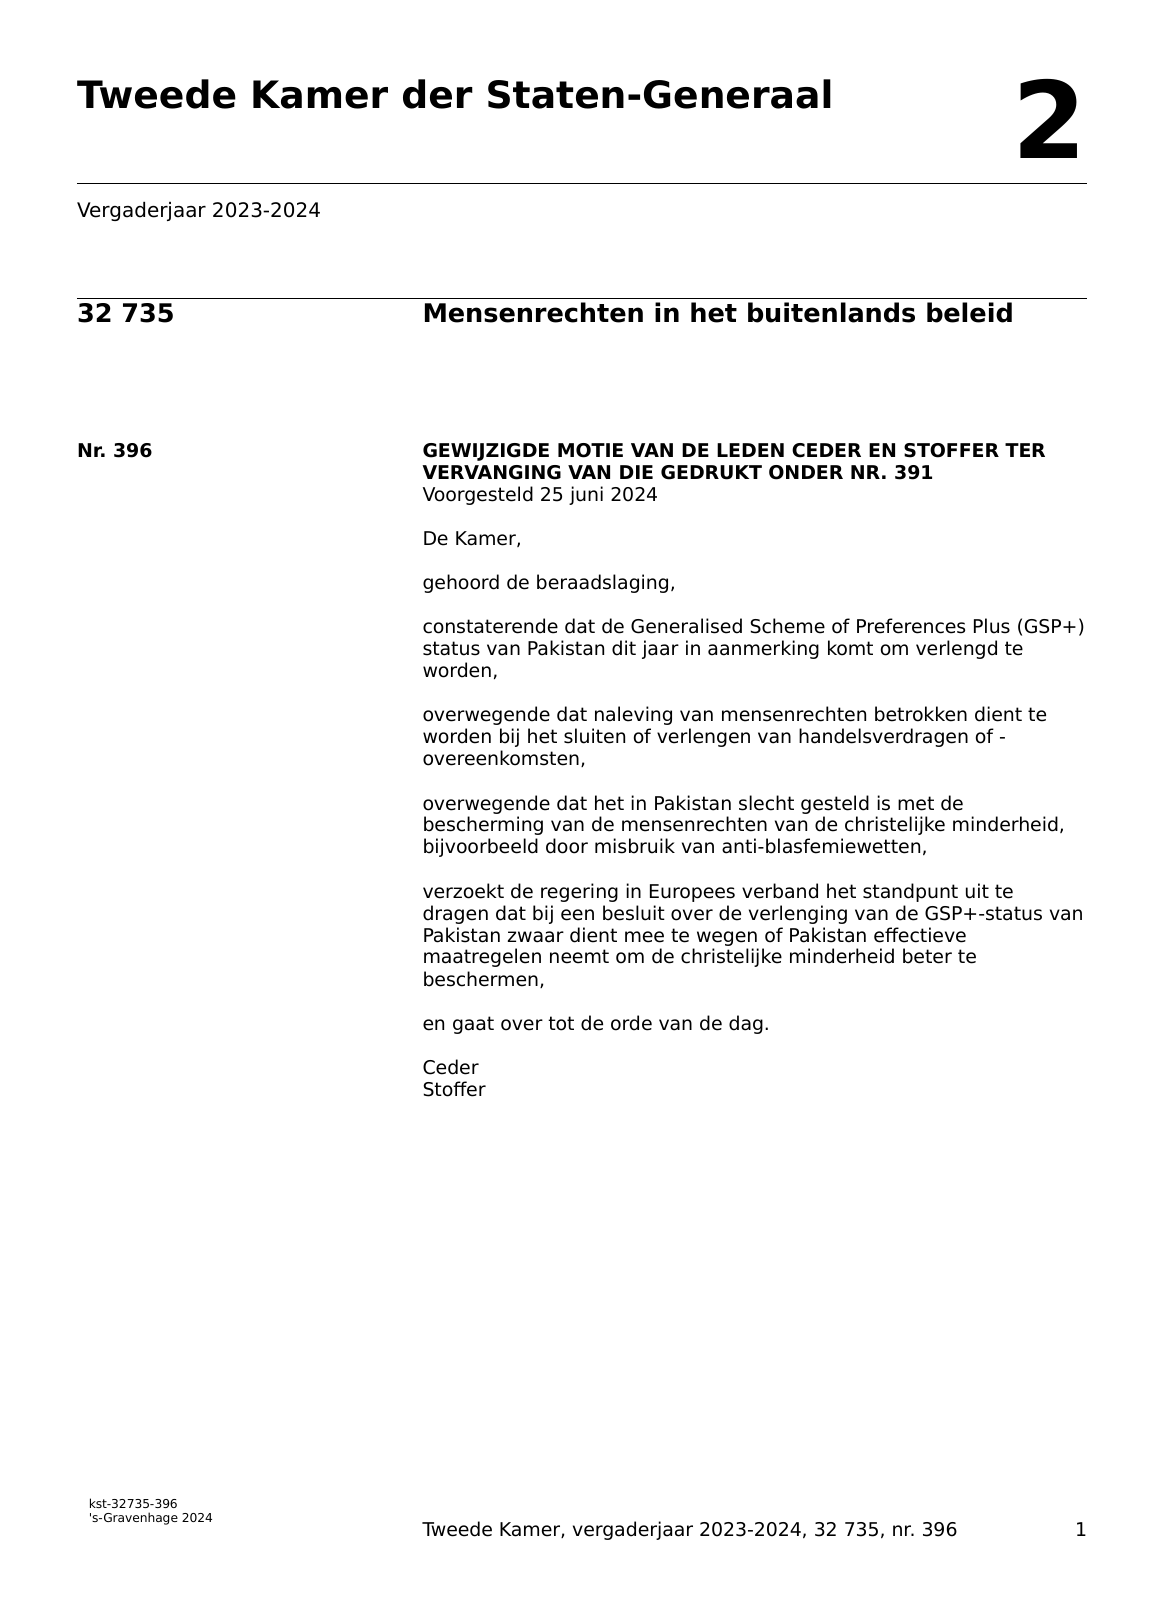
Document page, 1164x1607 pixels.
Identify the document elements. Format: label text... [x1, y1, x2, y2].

text constaterende dat de Generalised Scheme of Preferences Plus (GSP+) status van Pakistan dit jaar in aanmerking komt om verlengd te worden, [422, 616, 1087, 682]
subtitle Nr. 396 GEWIJZIGDE MOTIE VAN DE LEDEN CEDER EN STOFFER TER VERVANGING VAN DIE GEDRUKT ONDER NR. 391 [77, 440, 1087, 484]
text 's-Gravenhage 2024 [88, 1511, 323, 1525]
table_cell Vergaderjaar 2023-2024 [77, 184, 1087, 298]
text gehoord de beraadslaging, [422, 572, 1087, 594]
subtitle 32 735 Mensenrechten in het buitenlands beleid [77, 299, 1087, 329]
text overwegende dat naleving van mensenrechten betrokken dient te worden bij het sluiten of verlengen van handelsverdragen of -overeenkomsten, [422, 704, 1087, 770]
text verzoekt de regering in Europees verband het standpunt uit te dragen dat bij een besluit over de verlenging van de GSP+-status van Pakistan zwaar dient mee te wegen of Pakistan effectieve maatregelen neemt om de christelijke minderheid beter te beschermen, [422, 881, 1087, 990]
table_header 2 [886, 59, 1087, 183]
text De Kamer, [422, 528, 1087, 550]
text Voorgesteld 25 juni 2024 [422, 484, 1087, 506]
text Ceder [422, 1057, 1087, 1079]
text en gaat over tot de orde van de dag. [422, 1013, 1087, 1034]
text overwegende dat het in Pakistan slecht gesteld is met de bescherming van de mensenrechten van de christelijke minderheid, bijvoorbeeld door misbruik van anti-blasfemiewetten, [422, 792, 1087, 858]
table_header Tweede Kamer der Staten-Generaal [77, 59, 886, 183]
text Stoffer [422, 1079, 1087, 1101]
text kst-32735-396 [88, 1497, 323, 1511]
